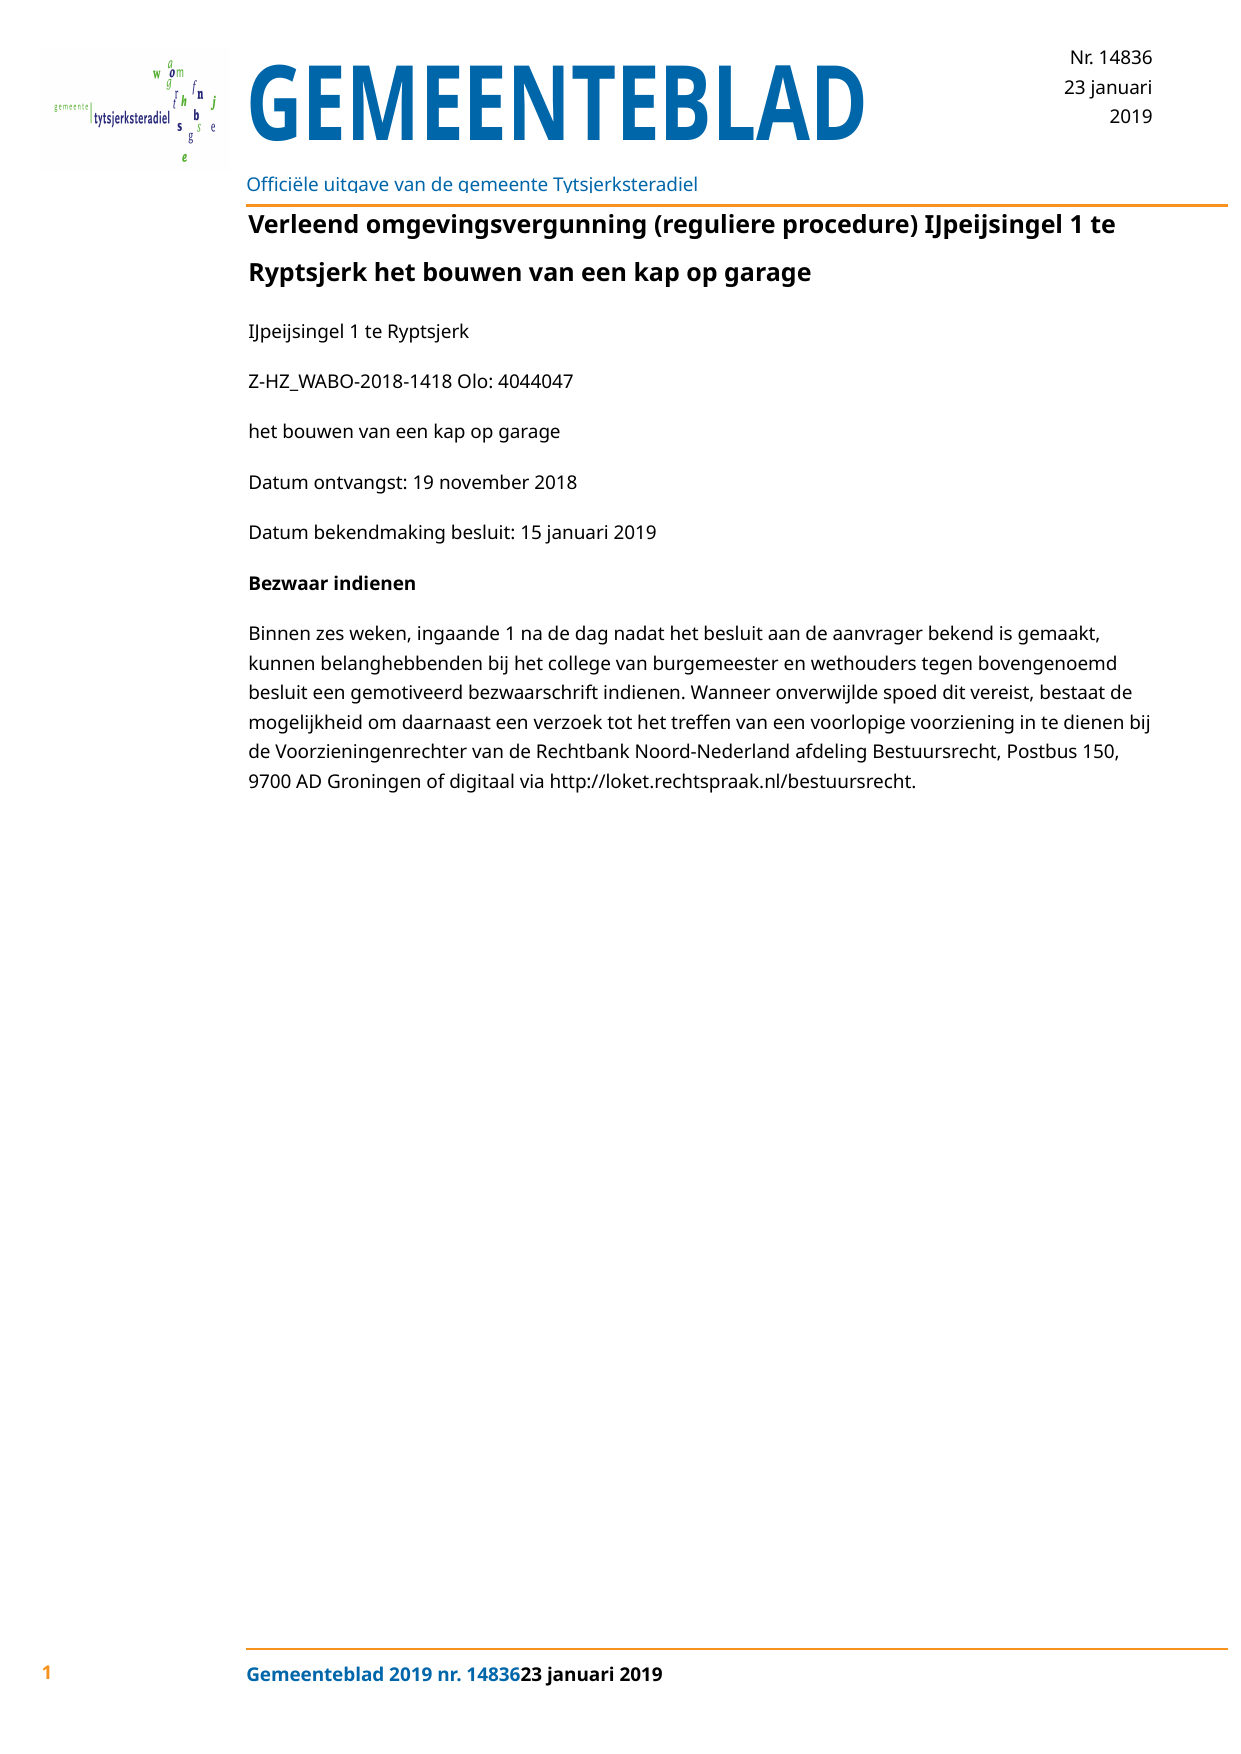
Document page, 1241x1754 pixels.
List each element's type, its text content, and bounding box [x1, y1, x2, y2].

text Datum ontvangst: 19 november 2018 [248, 469, 1152, 495]
text Binnen zes weken, ingaande 1 na de dag nadat het besluit aan de aanvrager bekend is gemaakt, kunnen belanghebbenden bij het college van burgemeester en wethouders tegen bovengenoemd besluit een gemotiveerd bezwaarschrift indienen. Wanneer onverwijlde spoed dit vereist, bestaat de mogelijkheid om daarnaast een verzoek tot het treffen van een voorlopige voorziening in te dienen bij de Voorzieningenrechter van de Rechtbank Noord-Nederland afdeling Bestuursrecht, Postbus 150, 9700 AD Groningen of digitaal via http://loket.rechtspraak.nl/bestuursrecht. [248, 620, 1152, 794]
text Bezwaar indienen [248, 570, 1152, 596]
text Verleend omgevingsvergunning (reguliere procedure) IJpeijsingel 1 te Ryptsjerk het bouwen van een kap op garage [248, 207, 1152, 288]
text het bouwen van een kap op garage [248, 419, 1152, 444]
text Datum bekendmaking besluit: 15 januari 2019 [248, 519, 1152, 545]
text IJpeijsingel 1 te Ryptsjerk [248, 318, 1152, 344]
picture [41, 47, 231, 172]
text Z-HZ_WABO-2018-1418 Olo: 4044047 [248, 368, 1152, 394]
